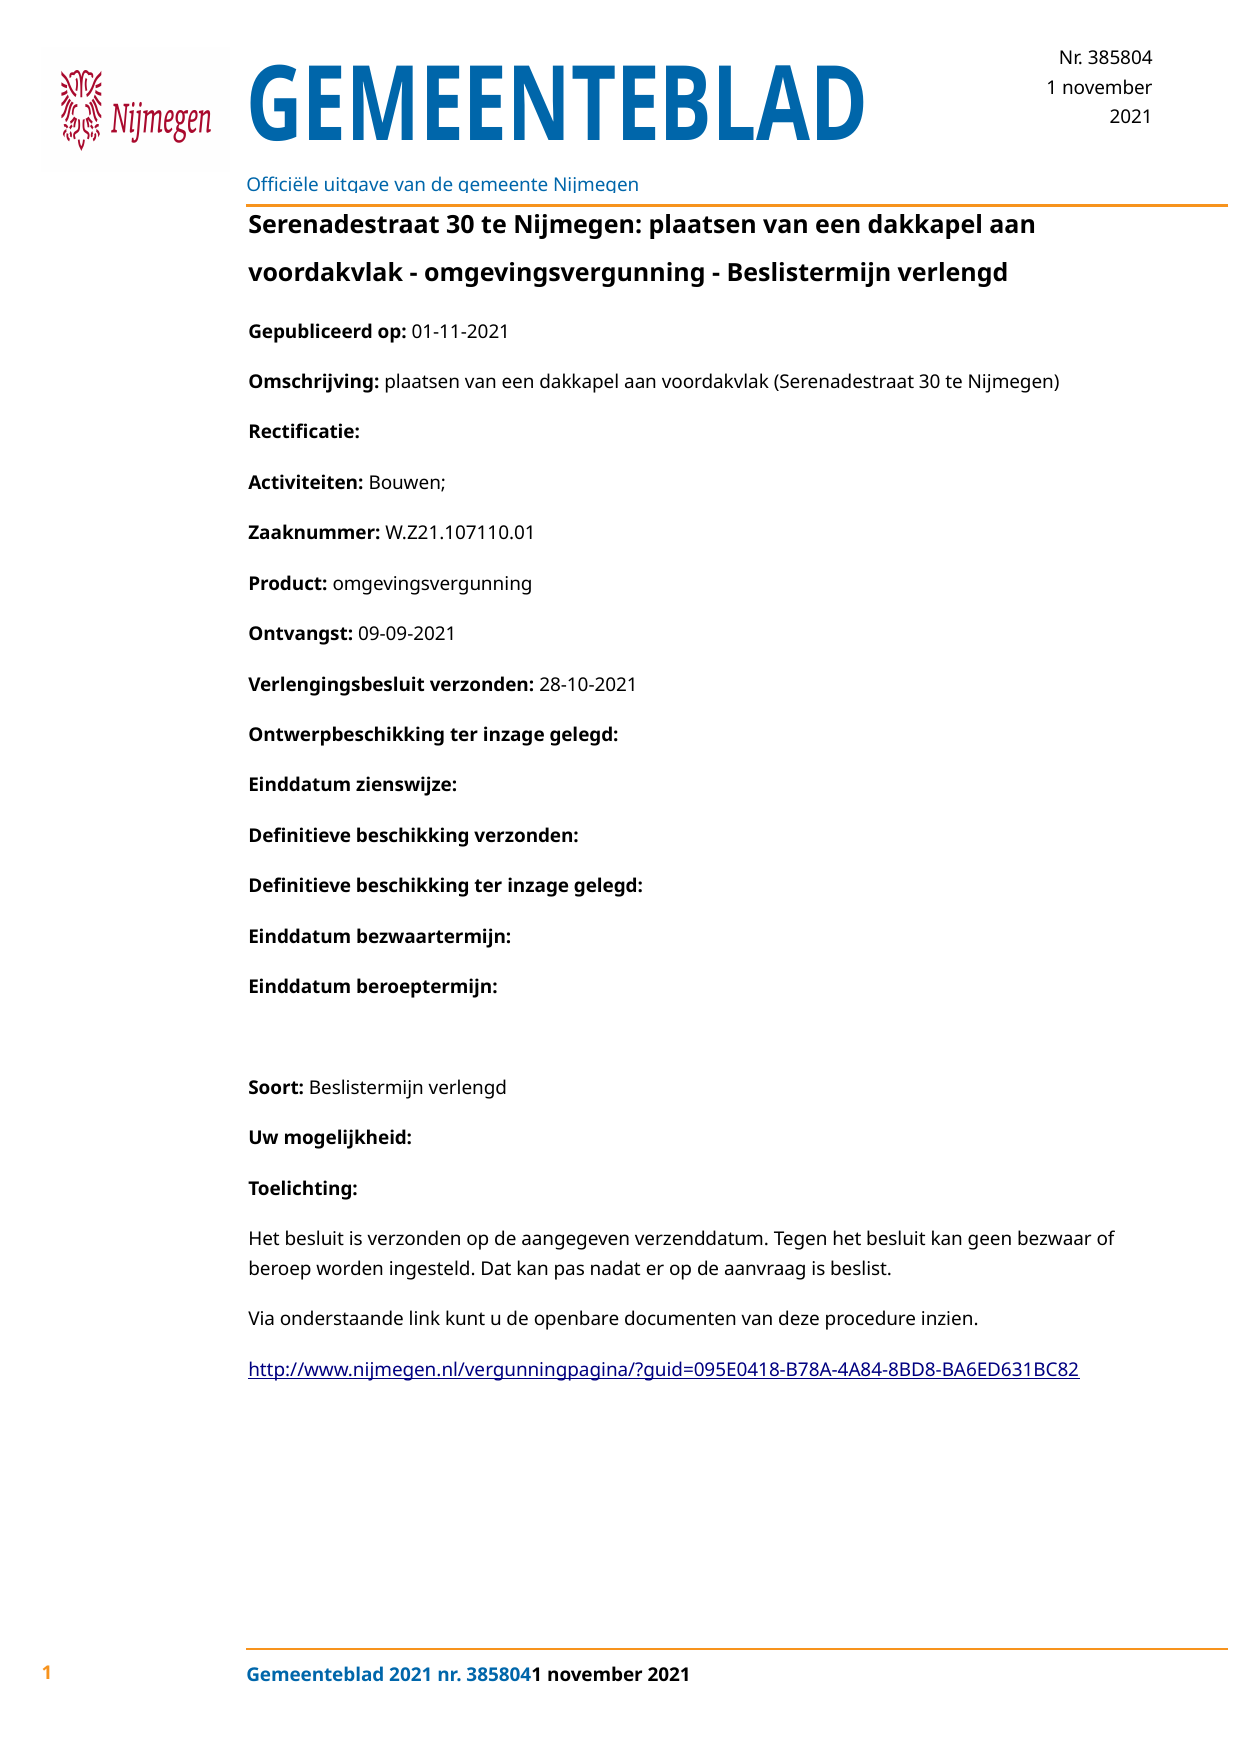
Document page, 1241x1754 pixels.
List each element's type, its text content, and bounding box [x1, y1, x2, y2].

text Ontvangst: 09-09-2021 [248, 620, 1152, 646]
text Einddatum zienswijze: [248, 772, 1152, 797]
text Serenadestraat 30 te Nijmegen: plaatsen van een dakkapel aan voordakvlak - omgevingsvergunning - Beslistermijn verlengd [248, 207, 1152, 288]
text Uw mogelijkheid: [248, 1124, 1152, 1150]
text Ontwerpbeschikking ter inzage gelegd: [248, 721, 1152, 747]
text Via onderstaande link kunt u de openbare documenten van deze procedure inzien. [248, 1305, 1152, 1331]
text Definitieve beschikking verzonden: [248, 822, 1152, 848]
text Product: omgevingsvergunning [248, 570, 1152, 596]
text Het besluit is verzonden op de aangegeven verzenddatum. Tegen het besluit kan geen bezwaar of beroep worden ingesteld. Dat kan pas nadat er op de aanvraag is beslist. [248, 1225, 1152, 1281]
text Zaaknummer: W.Z21.107110.01 [248, 519, 1152, 545]
text Verlengingsbesluit verzonden: 28-10-2021 [248, 671, 1152, 697]
text Einddatum beroeptermijn: [248, 973, 1152, 999]
text Soort: Beslistermijn verlengd [248, 1074, 1152, 1100]
text http://www.nijmegen.nl/vergunningpagina/?guid=095E0418-B78A-4A84-8BD8-BA6ED631BC82 [248, 1356, 1152, 1382]
text Omschrijving: plaatsen van een dakkapel aan voordakvlak (Serenadestraat 30 te Nijmegen) [248, 368, 1152, 394]
text Definitieve beschikking ter inzage gelegd: [248, 872, 1152, 898]
text Activiteiten: Bouwen; [248, 469, 1152, 495]
picture [41, 47, 231, 172]
text Einddatum bezwaartermijn: [248, 923, 1152, 949]
text Rectificatie: [248, 419, 1152, 444]
text Gepubliceerd op: 01-11-2021 [248, 318, 1152, 344]
text Toelichting: [248, 1175, 1152, 1201]
